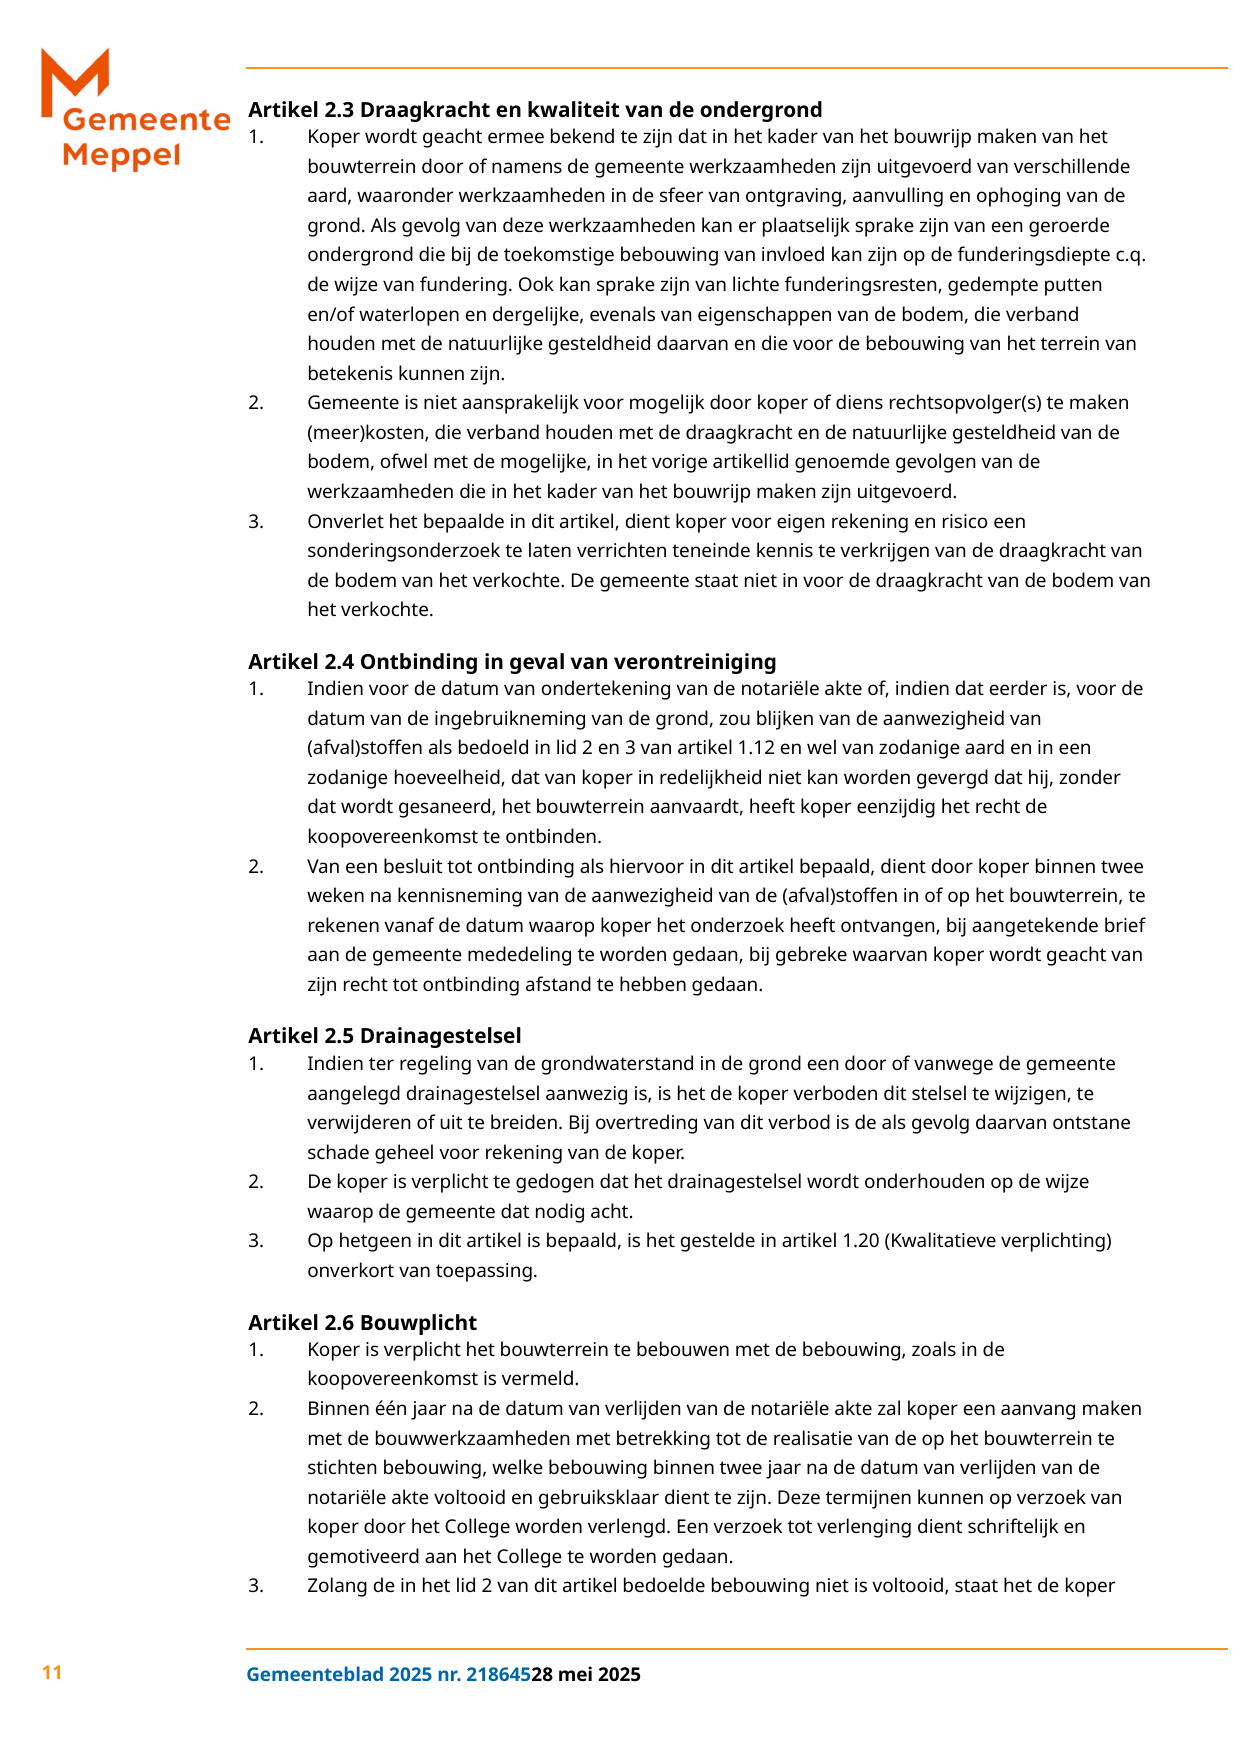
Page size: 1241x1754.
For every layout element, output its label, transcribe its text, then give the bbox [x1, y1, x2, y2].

list Indien voor de datum van ondertekening van de notariële akte of, indien dat eerder is, voor de datum van de ingebruikneming van de grond, zou blijken van de aanwezigheid van (afval)stoffen als bedoeld in lid 2 en 3 van artikel 1.12 en wel van zodanige aard en in een zodanige hoeveelheid, dat van koper in redelijkheid niet kan worden gevergd dat hij, zonder dat wordt gesaneerd, het bouwterrein aanvaardt, heeft koper eenzijdig het recht de koopovereenkomst te ontbinden. [248, 675, 1152, 849]
list Koper is verplicht het bouwterrein te bebouwen met de bebouwing, zoals in de koopovereenkomst is vermeld. [248, 1336, 1152, 1391]
text Artikel 2.5 Drainagestelsel [248, 1022, 1152, 1050]
text Artikel 2.4 Ontbinding in geval van verontreiniging [248, 647, 1152, 675]
list Indien ter regeling van de grondwaterstand in de grond een door of vanwege de gemeente aangelegd drainagestelsel aanwezig is, is het de koper verboden dit stelsel te wijzigen, te verwijderen of uit te breiden. Bij overtreding van dit verbod is de als gevolg daarvan ontstane schade geheel voor rekening van de koper. [248, 1050, 1152, 1164]
list Onverlet het bepaalde in dit artikel, dient koper voor eigen rekening en risico een sonderingsonderzoek te laten verrichten teneinde kennis te verkrijgen van de draagkracht van de bodem van het verkochte. De gemeente staat niet in voor de draagkracht van de bodem van het verkochte. [248, 508, 1152, 622]
list Op hetgeen in dit artikel is bepaald, is het gestelde in artikel 1.20 (Kwalitatieve verplichting) onverkort van toepassing. [248, 1228, 1152, 1283]
list Zolang de in het lid 2 van dit artikel bedoelde bebouwing niet is voltooid, staat het de koper [248, 1573, 1152, 1598]
list Gemeente is niet aansprakelijk voor mogelijk door koper of diens rechtsopvolger(s) te maken (meer)kosten, die verband houden met de draagkracht en de natuurlijke gesteldheid van de bodem, ofwel met de mogelijke, in het vorige artikellid genoemde gevolgen van de werkzaamheden die in het kader van het bouwrijp maken zijn uitgevoerd. [248, 389, 1152, 504]
list Van een besluit tot ontbinding als hiervoor in dit artikel bepaald, dient door koper binnen twee weken na kennisneming van de aanwezigheid van de (afval)stoffen in of op het bouwterrein, te rekenen vanaf de datum waarop koper het onderzoek heeft ontvangen, bij aangetekende brief aan de gemeente mededeling te worden gedaan, bij gebreke waarvan koper wordt geacht van zijn recht tot ontbinding afstand te hebben gedaan. [248, 853, 1152, 997]
picture [41, 47, 231, 172]
text Artikel 2.3 Draagkracht en kwaliteit van de ondergrond [248, 95, 1152, 123]
text Artikel 2.6 Bouwplicht [248, 1308, 1152, 1336]
list De koper is verplicht te gedogen dat het drainagestelsel wordt onderhouden op de wijze waarop de gemeente dat nodig acht. [248, 1168, 1152, 1224]
list Binnen één jaar na de datum van verlijden van de notariële akte zal koper een aanvang maken met de bouwwerkzaamheden met betrekking tot de realisatie van de op het bouwterrein te stichten bebouwing, welke bebouwing binnen twee jaar na de datum van verlijden van de notariële akte voltooid en gebruiksklaar dient te zijn. Deze termijnen kunnen op verzoek van koper door het College worden verlengd. Een verzoek tot verlenging dient schriftelijk en gemotiveerd aan het College te worden gedaan. [248, 1395, 1152, 1569]
list Koper wordt geacht ermee bekend te zijn dat in het kader van het bouwrijp maken van het bouwterrein door of namens de gemeente werkzaamheden zijn uitgevoerd van verschillende aard, waaronder werkzaamheden in de sfeer van ontgraving, aanvulling en ophoging van de grond. Als gevolg van deze werkzaamheden kan er plaatselijk sprake zijn van een geroerde ondergrond die bij de toekomstige bebouwing van invloed kan zijn op de funderingsdiepte c.q. de wijze van fundering. Ook kan sprake zijn van lichte funderingsresten, gedempte putten en/of waterlopen en dergelijke, evenals van eigenschappen van de bodem, die verband houden met de natuurlijke gesteldheid daarvan en die voor de bebouwing van het terrein van betekenis kunnen zijn. [248, 123, 1152, 386]
